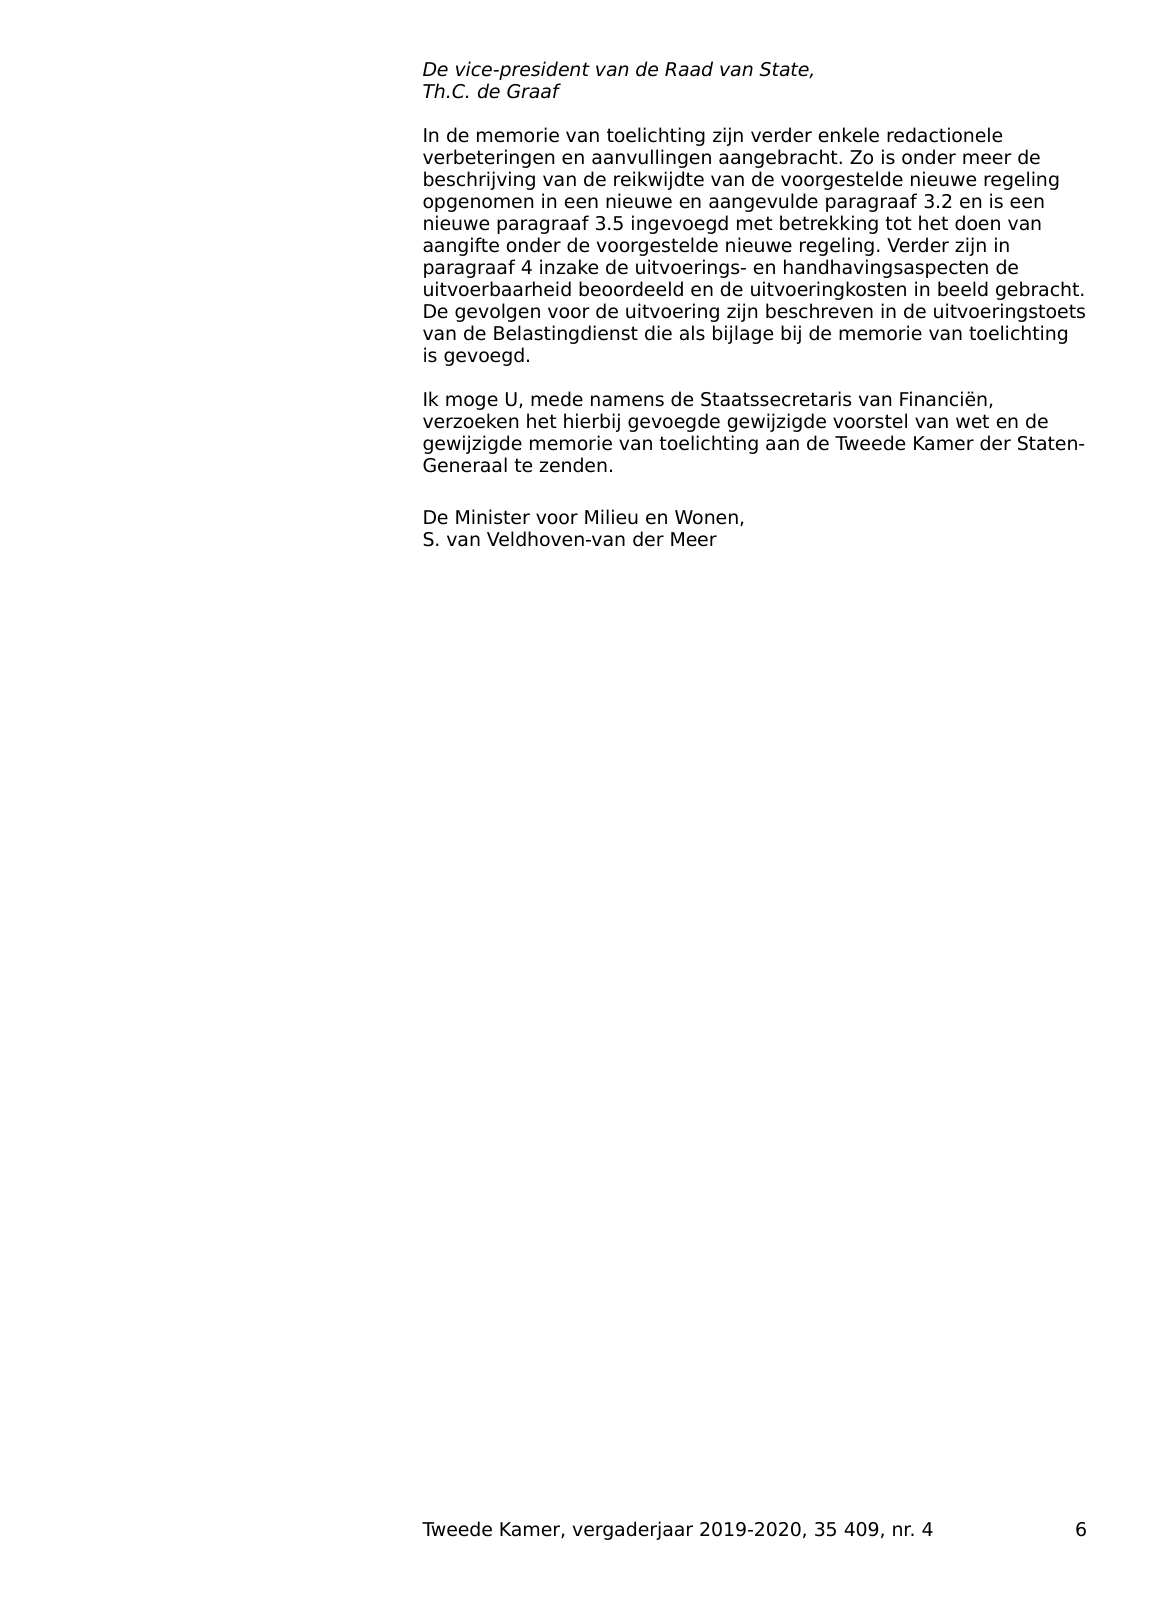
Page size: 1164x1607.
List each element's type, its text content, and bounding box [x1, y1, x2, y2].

text In de memorie van toelichting zijn verder enkele redactionele verbeteringen en aanvullingen aangebracht. Zo is onder meer de beschrijving van de reikwijdte van de voorgestelde nieuwe regeling opgenomen in een nieuwe en aangevulde paragraaf 3.2 en is een nieuwe paragraaf 3.5 ingevoegd met betrekking tot het doen van aangifte onder de voorgestelde nieuwe regeling. Verder zijn in paragraaf 4 inzake de uitvoerings- en handhavingsaspecten de uitvoerbaarheid beoordeeld en de uitvoeringkosten in beeld gebracht. De gevolgen voor de uitvoering zijn beschreven in de uitvoeringstoets van de Belastingdienst die als bijlage bij de memorie van toelichting is gevoegd. [422, 125, 1087, 367]
text Ik moge U, mede namens de Staatssecretaris van Financiën, verzoeken het hierbij gevoegde gewijzigde voorstel van wet en de gewijzigde memorie van toelichting aan de Tweede Kamer der Staten-Generaal te zenden. [422, 389, 1087, 477]
text Th.C. de Graaf [422, 81, 1087, 103]
text De Minister voor Milieu en Wonen, S. van Veldhoven-van der Meer [422, 507, 1087, 551]
text De vice-president van de Raad van State, [422, 59, 1087, 81]
